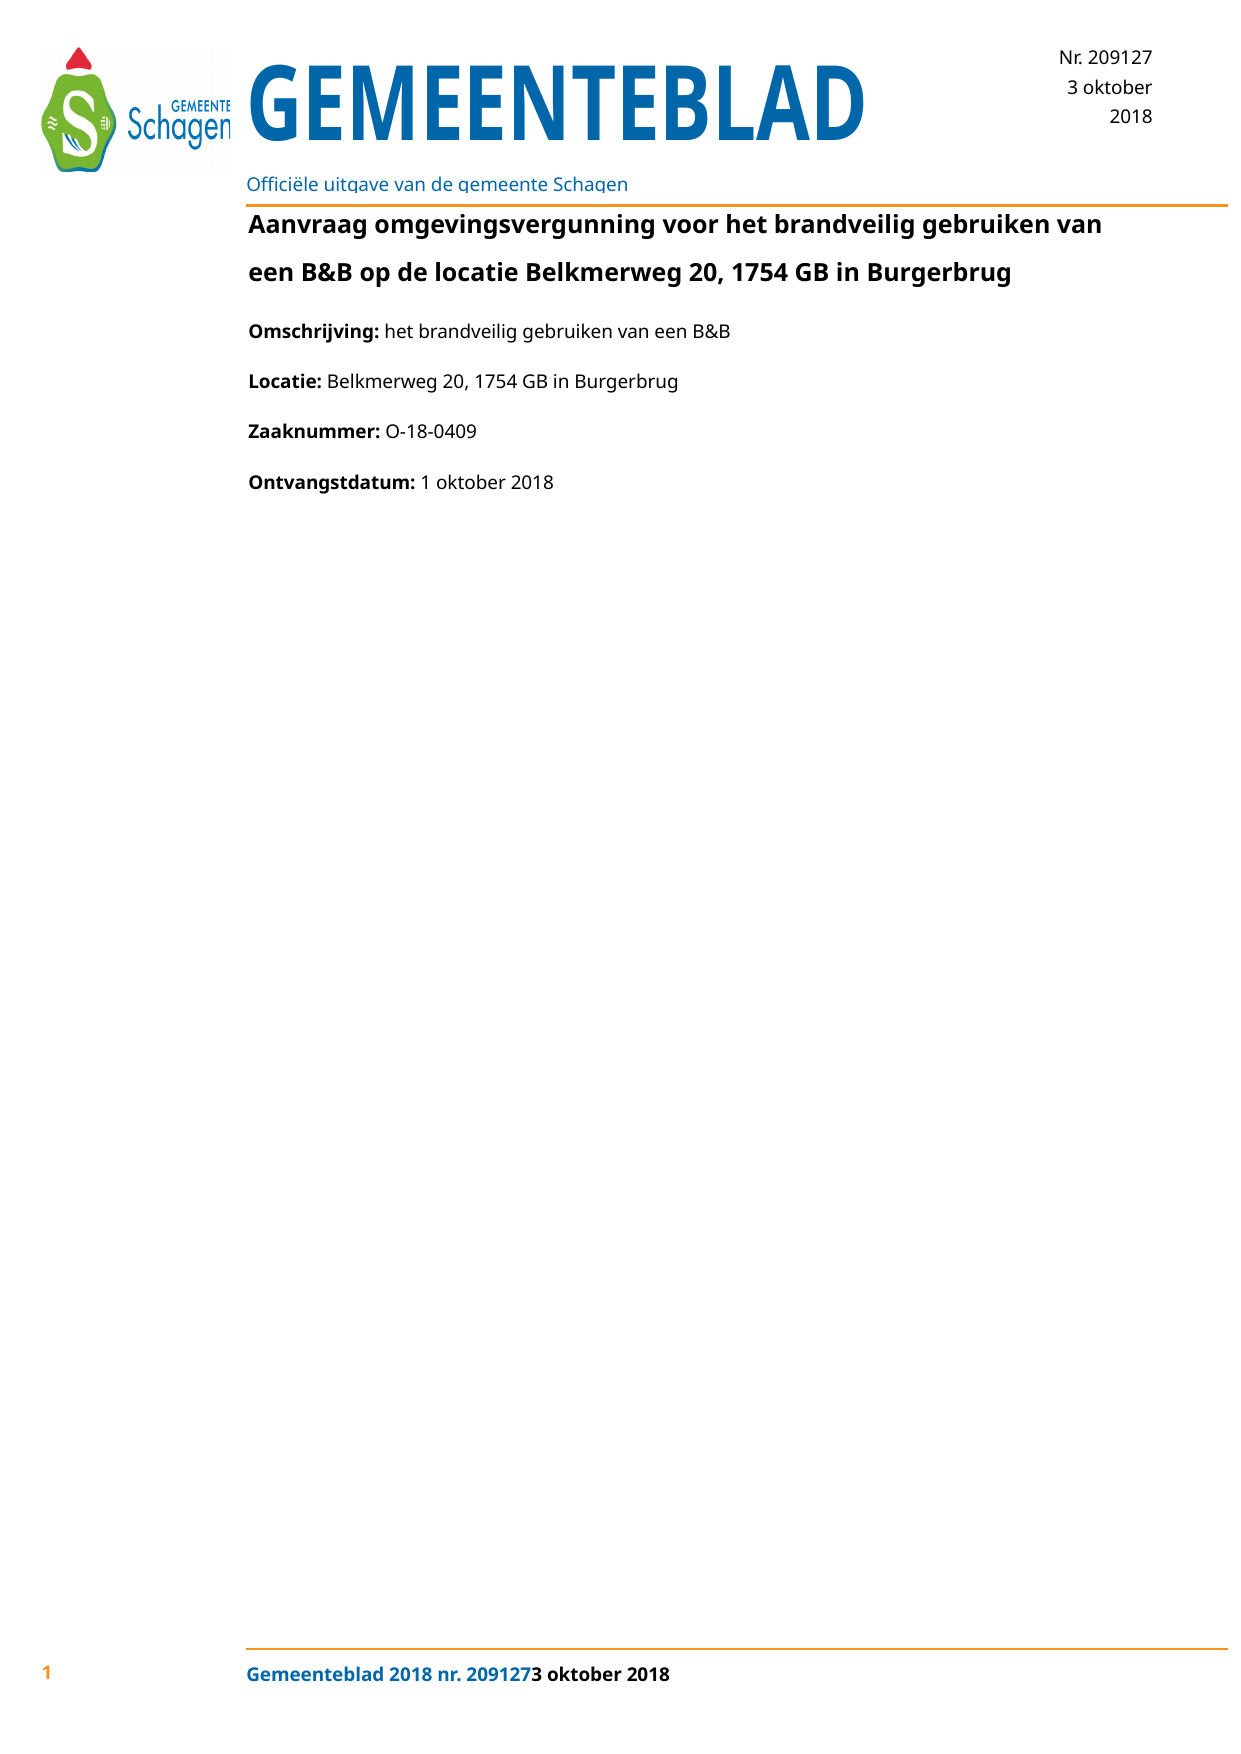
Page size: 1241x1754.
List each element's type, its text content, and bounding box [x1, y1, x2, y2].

text Zaaknummer: O-18-0409 [248, 419, 1152, 444]
text Aanvraag omgevingsvergunning voor het brandveilig gebruiken van een B&B op de locatie Belkmerweg 20, 1754 GB in Burgerbrug [248, 207, 1152, 288]
text Ontvangstdatum: 1 oktober 2018 [248, 469, 1152, 495]
text Omschrijving: het brandveilig gebruiken van een B&B [248, 318, 1152, 344]
picture [41, 47, 231, 172]
text Locatie: Belkmerweg 20, 1754 GB in Burgerbrug [248, 368, 1152, 394]
